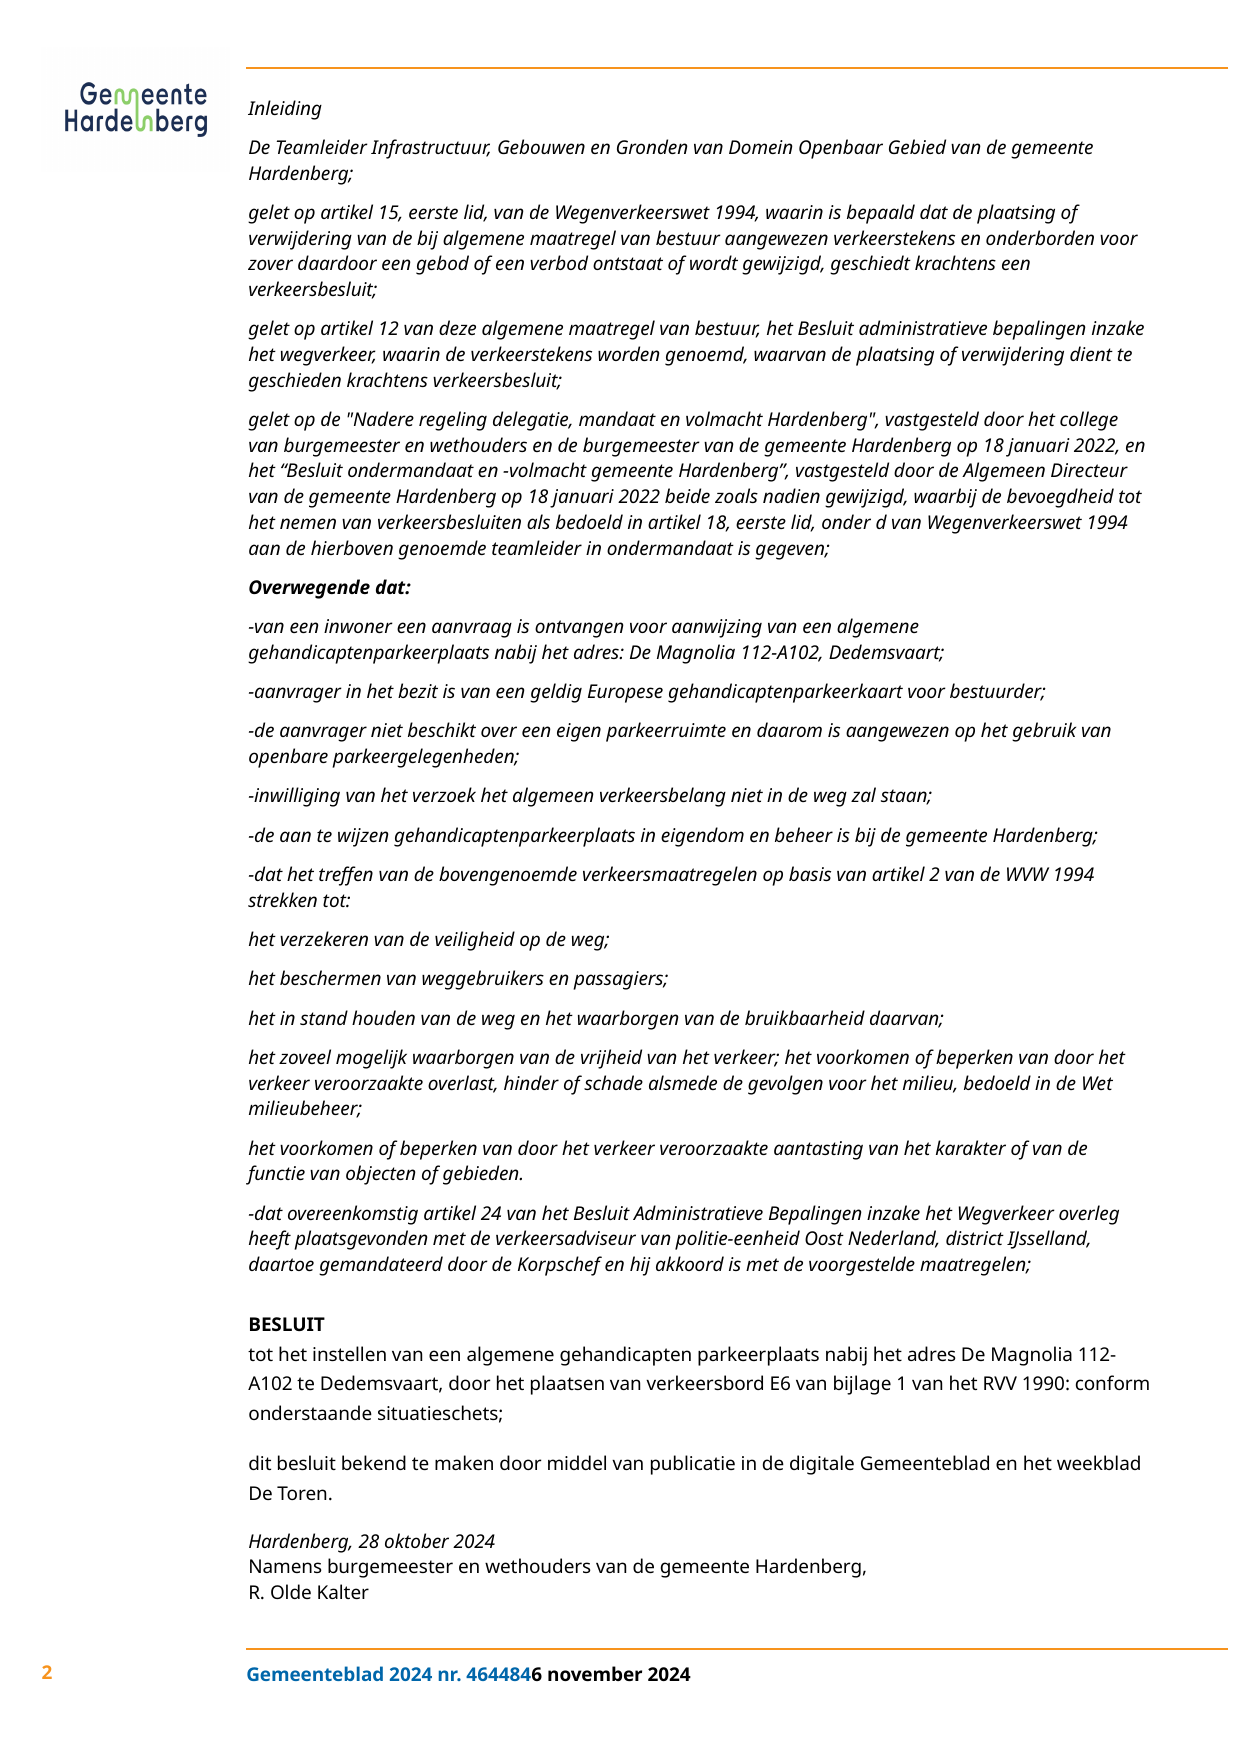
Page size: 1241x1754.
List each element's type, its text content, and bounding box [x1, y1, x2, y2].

text -dat het treffen van de bovengenoemde verkeersmaatregelen op basis van artikel 2 van de WVW 1994 strekken tot: [248, 861, 1152, 913]
text -dat overeenkomstig artikel 24 van het Besluit Administratieve Bepalingen inzake het Wegverkeer overleg heeft plaatsgevonden met de verkeersadviseur van politie-eenheid Oost Nederland, district IJsselland, daartoe gemandateerd door de Korpschef en hij akkoord is met de voorgestelde maatregelen; [248, 1200, 1152, 1277]
text Hardenberg, 28 oktober 2024 [248, 1528, 1152, 1554]
text het zoveel mogelijk waarborgen van de vrijheid van het verkeer; het voorkomen of beperken van door het verkeer veroorzaakte overlast, hinder of schade alsmede de gevolgen voor het milieu, bedoeld in de Wet milieubeheer; [248, 1044, 1152, 1121]
text het beschermen van weggebruikers en passagiers; [248, 966, 1152, 991]
text -inwilliging van het verzoek het algemeen verkeersbelang niet in de weg zal staan; [248, 783, 1152, 808]
text Overwegende dat: [248, 574, 1152, 600]
text BESLUIT [248, 1311, 1152, 1337]
text het voorkomen of beperken van door het verkeer veroorzaakte aantasting van het karakter of van de functie van objecten of gebieden. [248, 1135, 1152, 1186]
text R. Olde Kalter [248, 1579, 1152, 1605]
text De Teamleider Infrastructuur, Gebouwen en Gronden van Domein Openbaar Gebied van de gemeente Hardenberg; [248, 134, 1152, 186]
text gelet op artikel 12 van deze algemene maatregel van bestuur, het Besluit administratieve bepalingen inzake het wegverkeer, waarin de verkeerstekens worden genoemd, waarvan de plaatsing of verwijdering dient te geschieden krachtens verkeersbesluit; [248, 316, 1152, 393]
text Inleiding [248, 95, 1152, 121]
text dit besluit bekend te maken door middel van publicatie in de digitale Gemeenteblad en het weekblad De Toren. [248, 1451, 1152, 1506]
text -de aanvrager niet beschikt over een eigen parkeerruimte en daarom is aangewezen op het gebruik van openbare parkeergelegenheden; [248, 718, 1152, 769]
text gelet op de "Nadere regeling delegatie, mandaat en volmacht Hardenberg", vastgesteld door het college van burgemeester en wethouders en de burgemeester van de gemeente Hardenberg op 18 januari 2022, en het “Besluit ondermandaat en -volmacht gemeente Hardenberg”, vastgesteld door de Algemeen Directeur van de gemeente Hardenberg op 18 januari 2022 beide zoals nadien gewijzigd, waarbij de bevoegdheid tot het nemen van verkeersbesluiten als bedoeld in artikel 18, eerste lid, onder d van Wegenverkeerswet 1994 aan de hierboven genoemde teamleider in ondermandaat is gegeven; [248, 406, 1152, 561]
text Namens burgemeester en wethouders van de gemeente Hardenberg, [248, 1554, 1152, 1579]
text -de aan te wijzen gehandicaptenparkeerplaats in eigendom en beheer is bij de gemeente Hardenberg; [248, 822, 1152, 848]
text -van een inwoner een aanvraag is ontvangen voor aanwijzing van een algemene gehandicaptenparkeerplaats nabij het adres: De Magnolia 112-A102, Dedemsvaart; [248, 613, 1152, 665]
text het in stand houden van de weg en het waarborgen van de bruikbaarheid daarvan; [248, 1005, 1152, 1031]
picture [41, 47, 231, 172]
text -aanvrager in het bezit is van een geldig Europese gehandicaptenparkeerkaart voor bestuurder; [248, 678, 1152, 704]
text het verzekeren van de veiligheid op de weg; [248, 926, 1152, 952]
text tot het instellen van een algemene gehandicapten parkeerplaats nabij het adres De Magnolia 112-A102 te Dedemsvaart, door het plaatsen van verkeersbord E6 van bijlage 1 van het RVV 1990: conform onderstaande situatieschets; [248, 1341, 1152, 1426]
text gelet op artikel 15, eerste lid, van de Wegenverkeerswet 1994, waarin is bepaald dat de plaatsing of verwijdering van de bij algemene maatregel van bestuur aangewezen verkeerstekens en onderborden voor zover daardoor een gebod of een verbod ontstaat of wordt gewijzigd, geschiedt krachtens een verkeersbesluit; [248, 199, 1152, 302]
